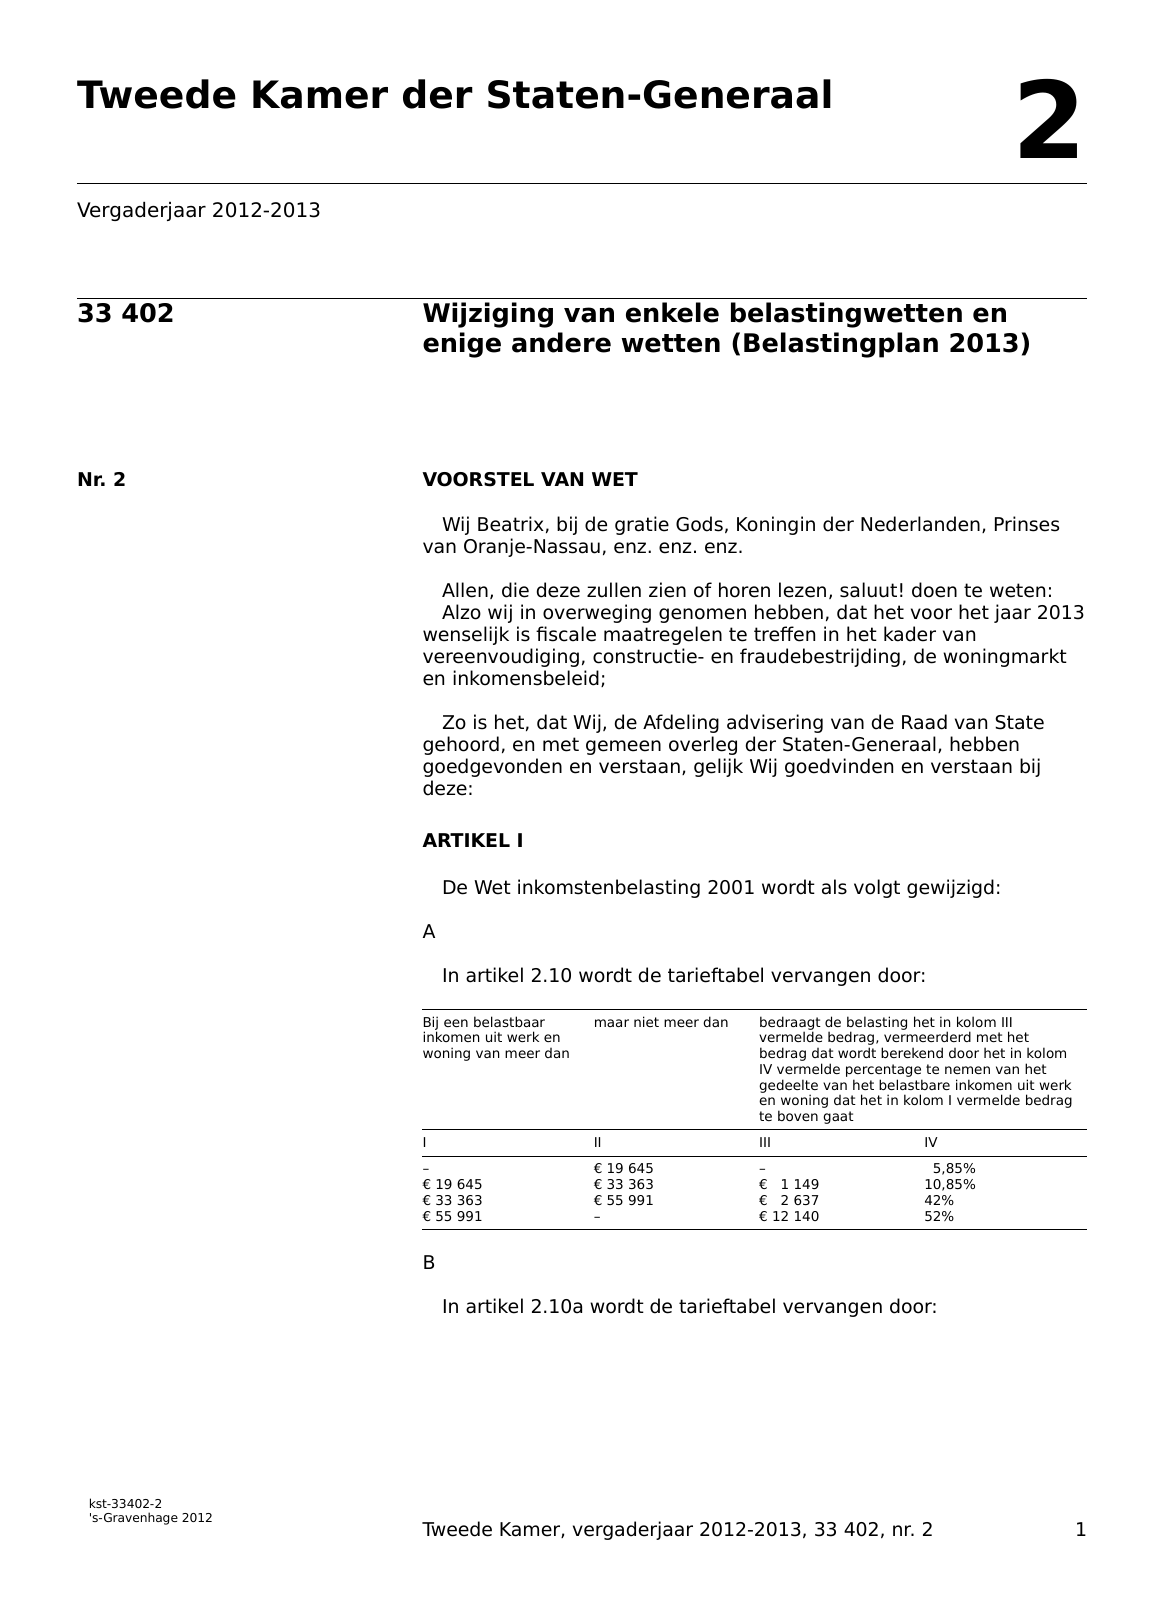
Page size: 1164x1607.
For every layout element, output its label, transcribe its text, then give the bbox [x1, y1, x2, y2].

table_cell € 1 149 [753, 1177, 918, 1193]
text Alzo wij in overweging genomen hebben, dat het voor het jaar 2013 wenselijk is fiscale maatregelen te treffen in het kader van vereenvoudiging, constructie- en fraudebestrijding, de woningmarkt en inkomensbeleid; [422, 602, 1087, 689]
text B [422, 1252, 1087, 1274]
table_cell III [753, 1130, 918, 1156]
table_cell € 33 363 [422, 1193, 588, 1208]
table_cell € 2 637 [753, 1193, 918, 1208]
table_cell € 12 140 [753, 1209, 918, 1229]
text Wij Beatrix, bij de gratie Gods, Koningin der Nederlanden, Prinses van Oranje-Nassau, enz. enz. enz. [422, 513, 1087, 557]
table_header Tweede Kamer der Staten-Generaal [77, 59, 886, 183]
text De Wet inkomstenbelasting 2001 wordt als volgt gewijzigd: [422, 877, 1087, 899]
table_cell – [753, 1157, 918, 1177]
text A [422, 921, 1087, 943]
table_cell 52% [918, 1209, 1087, 1229]
table_cell I [422, 1130, 588, 1156]
table_cell € 19 645 [588, 1157, 753, 1177]
table_cell Vergaderjaar 2012-2013 [77, 184, 1087, 298]
table_header bedraagt de belasting het in kolom III vermelde bedrag, vermeerderd met het bedrag dat wordt berekend door het in kolom IV vermelde percentage te nemen van het gedeelte van het belastbare inkomen uit werk en woning dat het in kolom I vermelde bedrag te boven gaat [753, 1010, 1087, 1129]
table_cell 42% [918, 1193, 1087, 1208]
table_header Bij een belastbaar inkomen uit werk en woning van meer dan [422, 1010, 588, 1129]
text Zo is het, dat Wij, de Afdeling advisering van de Raad van State gehoord, en met gemeen overleg der Staten-Generaal, hebben goedgevonden en verstaan, gelijk Wij goedvinden en verstaan bij deze: [422, 712, 1087, 800]
table_cell € 55 991 [422, 1209, 588, 1229]
text In artikel 2.10 wordt de tarieftabel vervangen door: [422, 965, 1087, 987]
subtitle ARTIKEL I [422, 830, 1087, 852]
table_cell IV [918, 1130, 1087, 1156]
text In artikel 2.10a wordt de tarieftabel vervangen door: [422, 1296, 1087, 1318]
table_header maar niet meer dan [588, 1010, 753, 1129]
subtitle 33 402 Wijziging van enkele belastingwetten en enige andere wetten (Belastingplan 2013) [77, 299, 1087, 358]
text Allen, die deze zullen zien of horen lezen, saluut! doen te weten: [422, 580, 1087, 602]
subtitle Nr. 2 VOORSTEL VAN WET [77, 469, 1087, 491]
table_cell 5,85% [918, 1157, 1087, 1177]
text kst-33402-2 [88, 1497, 323, 1511]
text 's-Gravenhage 2012 [88, 1511, 323, 1525]
table_cell – [422, 1157, 588, 1177]
table_cell II [588, 1130, 753, 1156]
table_cell 10,85% [918, 1177, 1087, 1193]
table_cell € 33 363 [588, 1177, 753, 1193]
table_cell € 55 991 [588, 1193, 753, 1208]
table_cell – [588, 1209, 753, 1229]
table_header 2 [886, 59, 1087, 183]
table_cell € 19 645 [422, 1177, 588, 1193]
